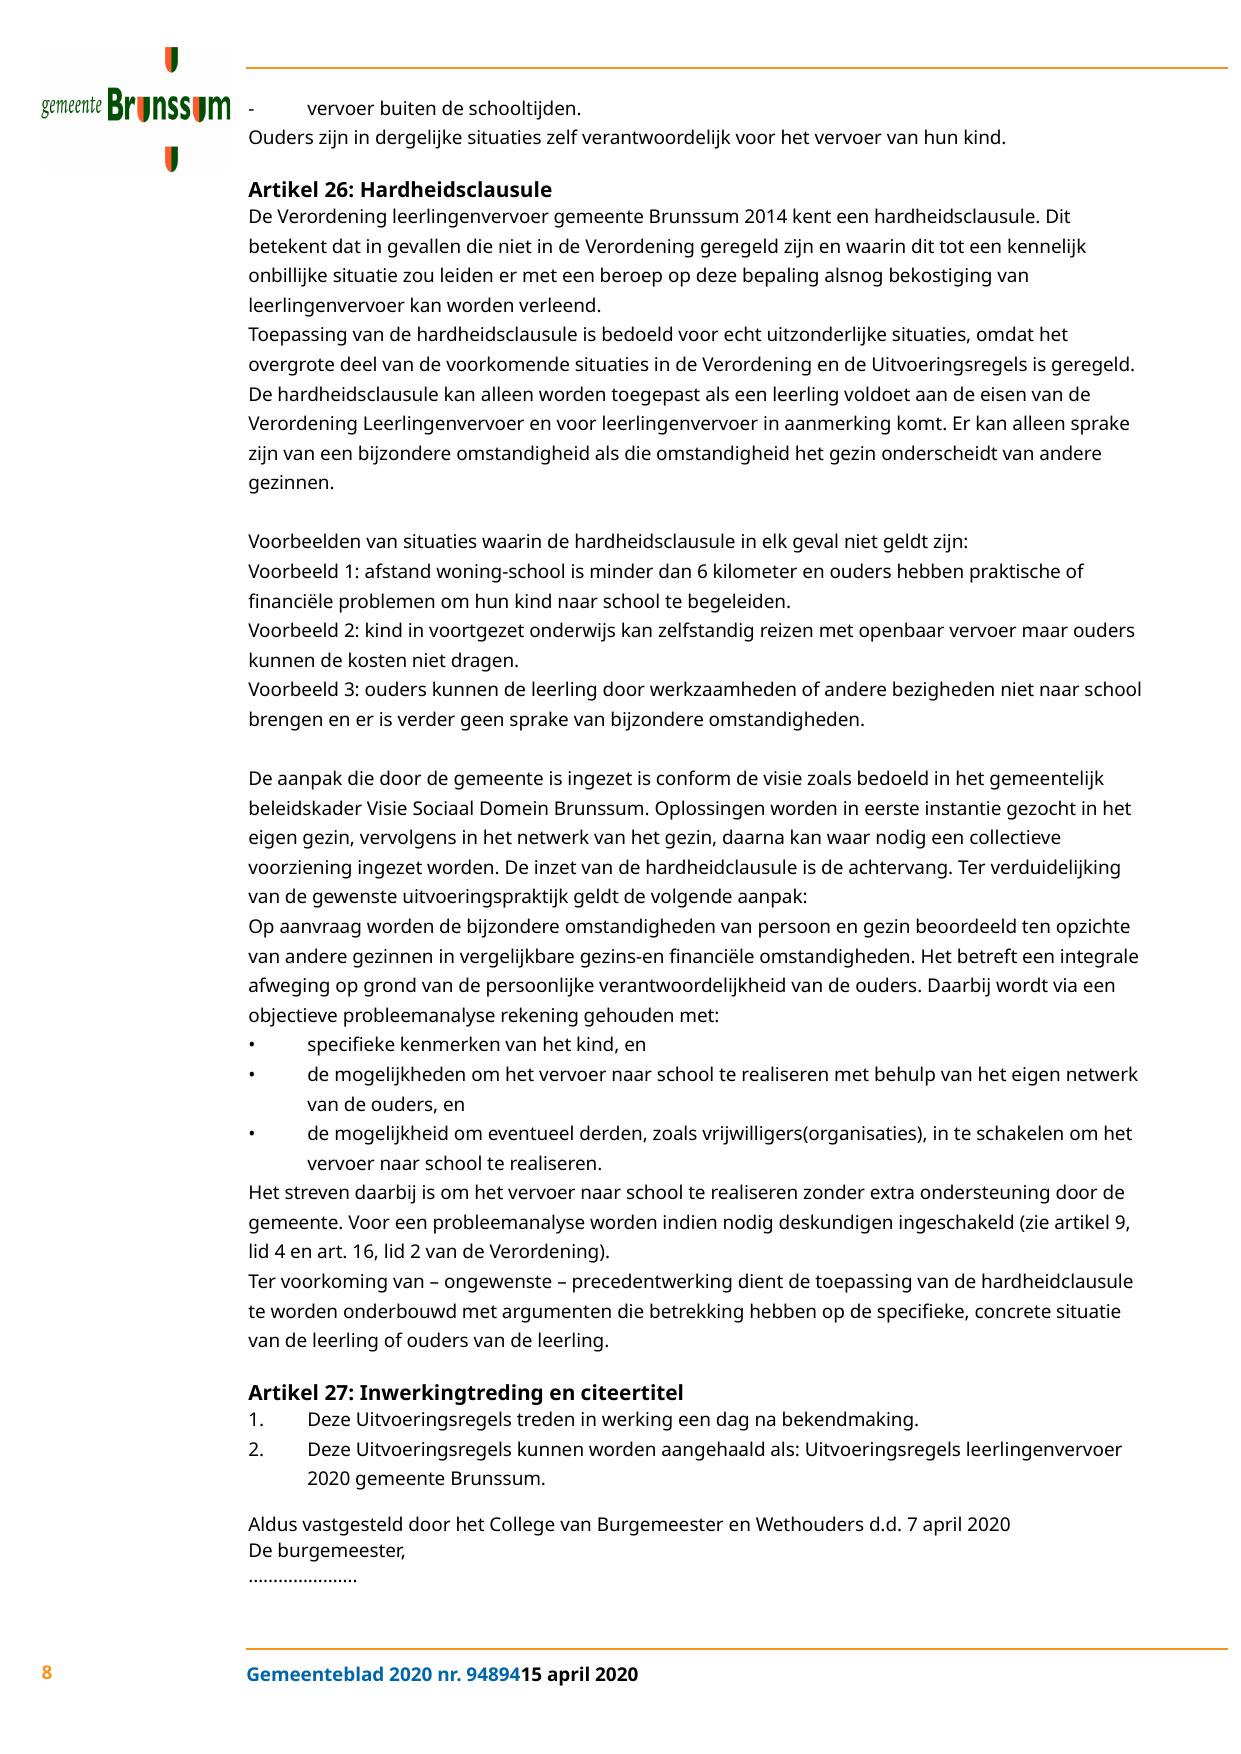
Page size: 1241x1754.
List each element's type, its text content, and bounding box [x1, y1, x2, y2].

text Ouders zijn in dergelijke situaties zelf verantwoordelijk voor het vervoer van hun kind. [248, 124, 1152, 150]
text Voorbeelden van situaties waarin de hardheidsclausule in elk geval niet geldt zijn: [248, 529, 1152, 554]
list de mogelijkheid om eventueel derden, zoals vrijwilligers(organisaties), in te schakelen om het vervoer naar school te realiseren. [248, 1120, 1152, 1176]
text Artikel 27: Inwerkingtreding en citeertitel [248, 1378, 1152, 1406]
text Voorbeeld 1: afstand woning-school is minder dan 6 kilometer en ouders hebben praktische of financiële problemen om hun kind naar school te begeleiden. [248, 558, 1152, 613]
text Artikel 26: Hardheidsclausule [248, 175, 1152, 203]
text Voorbeeld 3: ouders kunnen de leerling door werkzaamheden of andere bezigheden niet naar school brengen en er is verder geen sprake van bijzondere omstandigheden. [248, 677, 1152, 732]
text De burgemeester, [248, 1537, 1152, 1562]
list specifieke kenmerken van het kind, en [248, 1032, 1152, 1057]
list Deze Uitvoeringsregels treden in werking een dag na bekendmaking. [248, 1406, 1152, 1432]
text De aanpak die door de gemeente is ingezet is conform de visie zoals bedoeld in het gemeentelijk beleidskader Visie Sociaal Domein Brunssum. Oplossingen worden in eerste instantie gezocht in het eigen gezin, vervolgens in het netwerk van het gezin, daarna kan waar nodig een collectieve voorziening ingezet worden. De inzet van de hardheidclausule is de achtervang. Ter verduidelijking van de gewenste uitvoeringspraktijk geldt de volgende aanpak: [248, 765, 1152, 909]
list vervoer buiten de schooltijden. [248, 95, 1152, 121]
text Aldus vastgesteld door het College van Burgemeester en Wethouders d.d. 7 april 2020 [248, 1511, 1152, 1537]
text Op aanvraag worden de bijzondere omstandigheden van persoon en gezin beoordeeld ten opzichte van andere gezinnen in vergelijkbare gezins-en financiële omstandigheden. Het betreft een integrale afweging op grond van de persoonlijke verantwoordelijkheid van de ouders. Daarbij wordt via een objectieve probleemanalyse rekening gehouden met: [248, 913, 1152, 1028]
list de mogelijkheden om het vervoer naar school te realiseren met behulp van het eigen netwerk van de ouders, en [248, 1061, 1152, 1116]
text De Verordening leerlingenvervoer gemeente Brunssum 2014 kent een hardheidsclausule. Dit betekent dat in gevallen die niet in de Verordening geregeld zijn en waarin dit tot een kennelijk onbillijke situatie zou leiden er met een beroep op deze bepaling alsnog bekostiging van leerlingenvervoer kan worden verleend. [248, 203, 1152, 318]
list Deze Uitvoeringsregels kunnen worden aangehaald als: Uitvoeringsregels leerlingenvervoer 2020 gemeente Brunssum. [248, 1436, 1152, 1491]
picture [41, 47, 231, 172]
text Toepassing van de hardheidsclausule is bedoeld voor echt uitzonderlijke situaties, omdat het overgrote deel van de voorkomende situaties in de Verordening en de Uitvoeringsregels is geregeld. De hardheidsclausule kan alleen worden toegepast als een leerling voldoet aan de eisen van de Verordening Leerlingenvervoer en voor leerlingenvervoer in aanmerking komt. Er kan alleen sprake zijn van een bijzondere omstandigheid als die omstandigheid het gezin onderscheidt van andere gezinnen. [248, 322, 1152, 495]
text Ter voorkoming van – ongewenste – precedentwerking dient de toepassing van de hardheidclausule te worden onderbouwd met argumenten die betrekking hebben op de specifieke, concrete situatie van de leerling of ouders van de leerling. [248, 1268, 1152, 1353]
text Voorbeeld 2: kind in voortgezet onderwijs kan zelfstandig reizen met openbaar vervoer maar ouders kunnen de kosten niet dragen. [248, 617, 1152, 673]
text …………………. [248, 1562, 1152, 1588]
text Het streven daarbij is om het vervoer naar school te realiseren zonder extra ondersteuning door de gemeente. Voor een probleemanalyse worden indien nodig deskundigen ingeschakeld (zie artikel 9, lid 4 en art. 16, lid 2 van de Verordening). [248, 1179, 1152, 1264]
